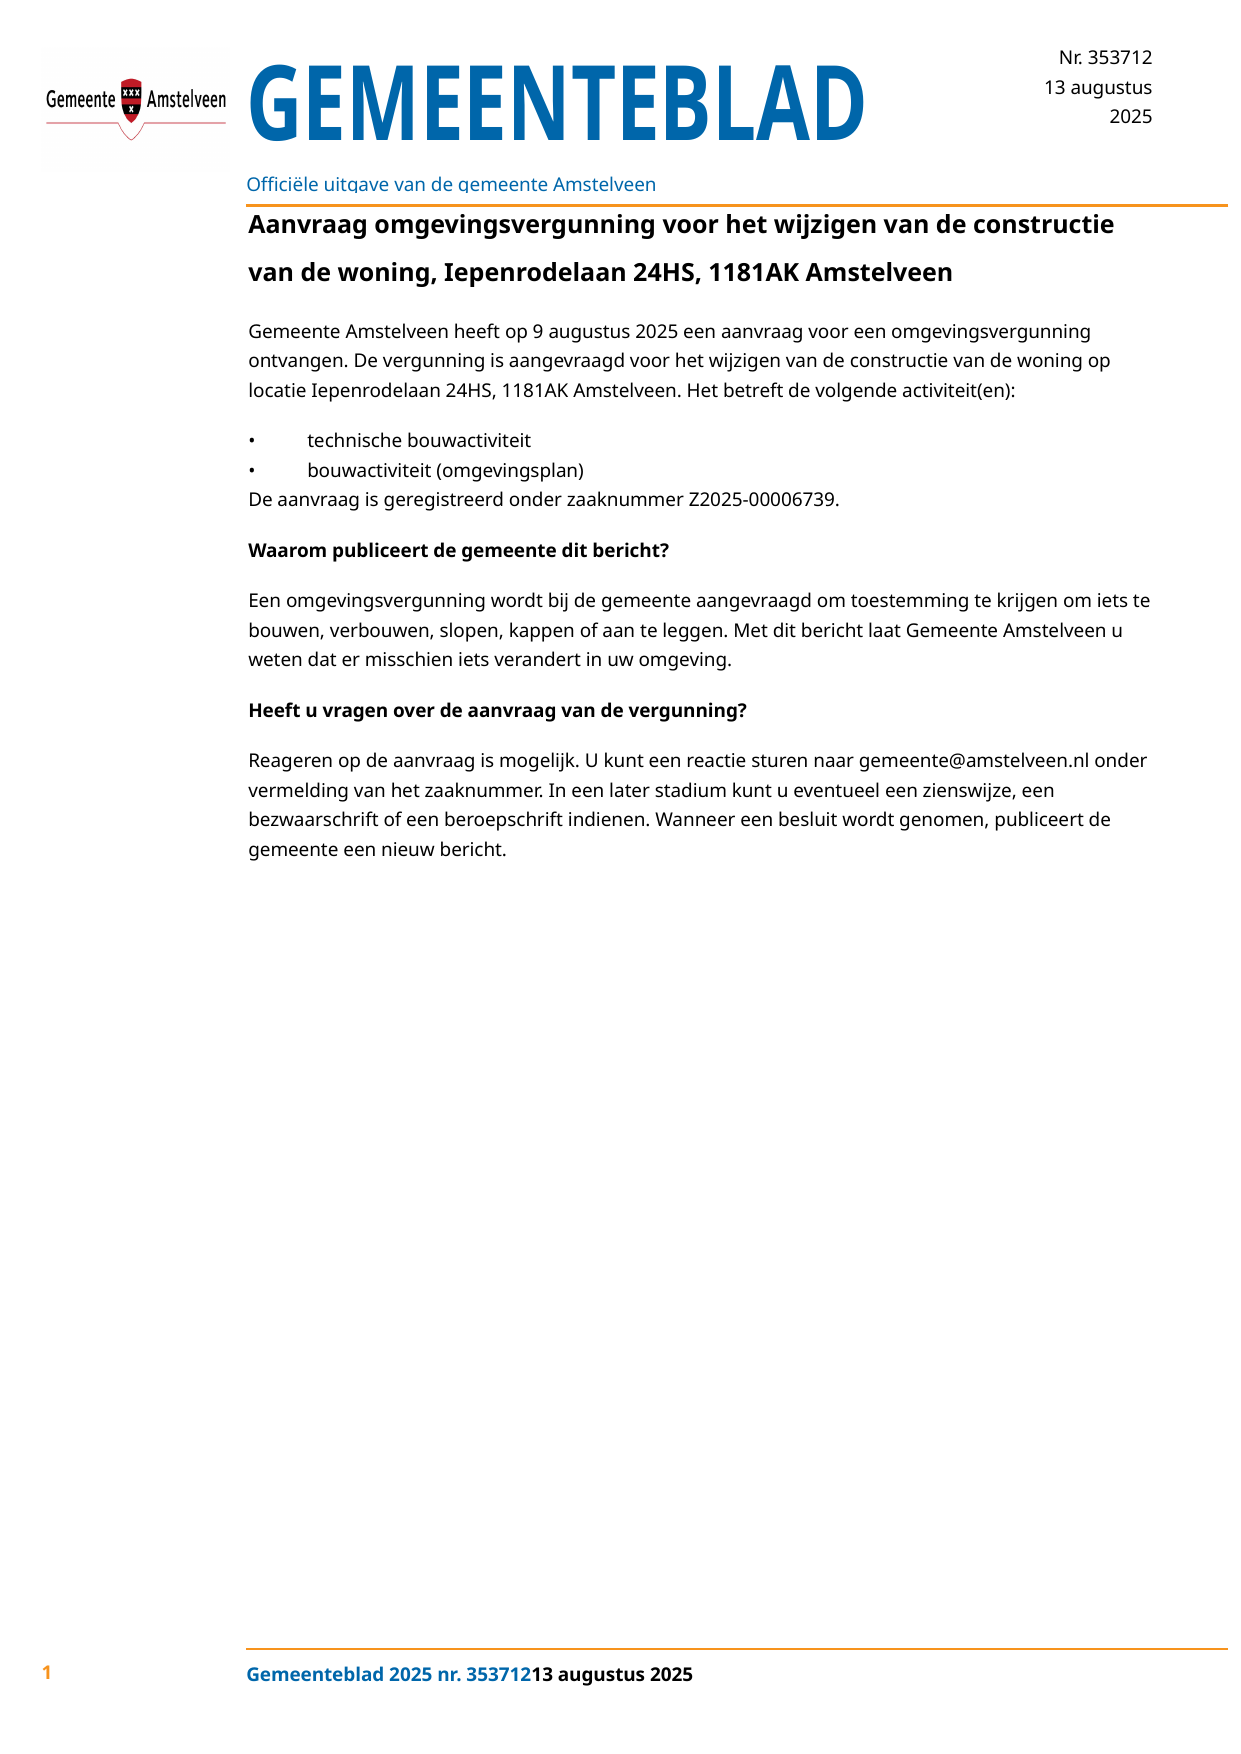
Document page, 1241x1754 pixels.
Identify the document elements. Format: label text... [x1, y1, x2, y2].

text Aanvraag omgevingsvergunning voor het wijzigen van de constructie van de woning, Iepenrodelaan 24HS, 1181AK Amstelveen [248, 207, 1152, 288]
text Waarom publiceert de gemeente dit bericht? [248, 537, 1152, 563]
text Reageren op de aanvraag is mogelijk. U kunt een reactie sturen naar gemeente@amstelveen.nl onder vermelding van het zaaknummer. In een later stadium kunt u eventueel een zienswijze, een bezwaarschrift of een beroepschrift indienen. Wanneer een besluit wordt genomen, publiceert de gemeente een nieuw bericht. [248, 747, 1152, 862]
text Gemeente Amstelveen heeft op 9 augustus 2025 een aanvraag voor een omgevingsvergunning ontvangen. De vergunning is aangevraagd voor het wijzigen van de constructie van de woning op locatie Iepenrodelaan 24HS, 1181AK Amstelveen. Het betreft de volgende activiteit(en): [248, 318, 1152, 403]
text De aanvraag is geregistreerd onder zaaknummer Z2025-00006739. [248, 487, 1152, 512]
picture [41, 47, 231, 172]
text Een omgevingsvergunning wordt bij de gemeente aangevraagd om toestemming te krijgen om iets te bouwen, verbouwen, slopen, kappen of aan te leggen. Met dit bericht laat Gemeente Amstelveen u weten dat er misschien iets verandert in uw omgeving. [248, 587, 1152, 672]
text Heeft u vragen over de aanvraag van de vergunning? [248, 697, 1152, 723]
list bouwactiviteit (omgevingsplan) [248, 457, 1152, 483]
list technische bouwactiviteit [248, 427, 1152, 453]
